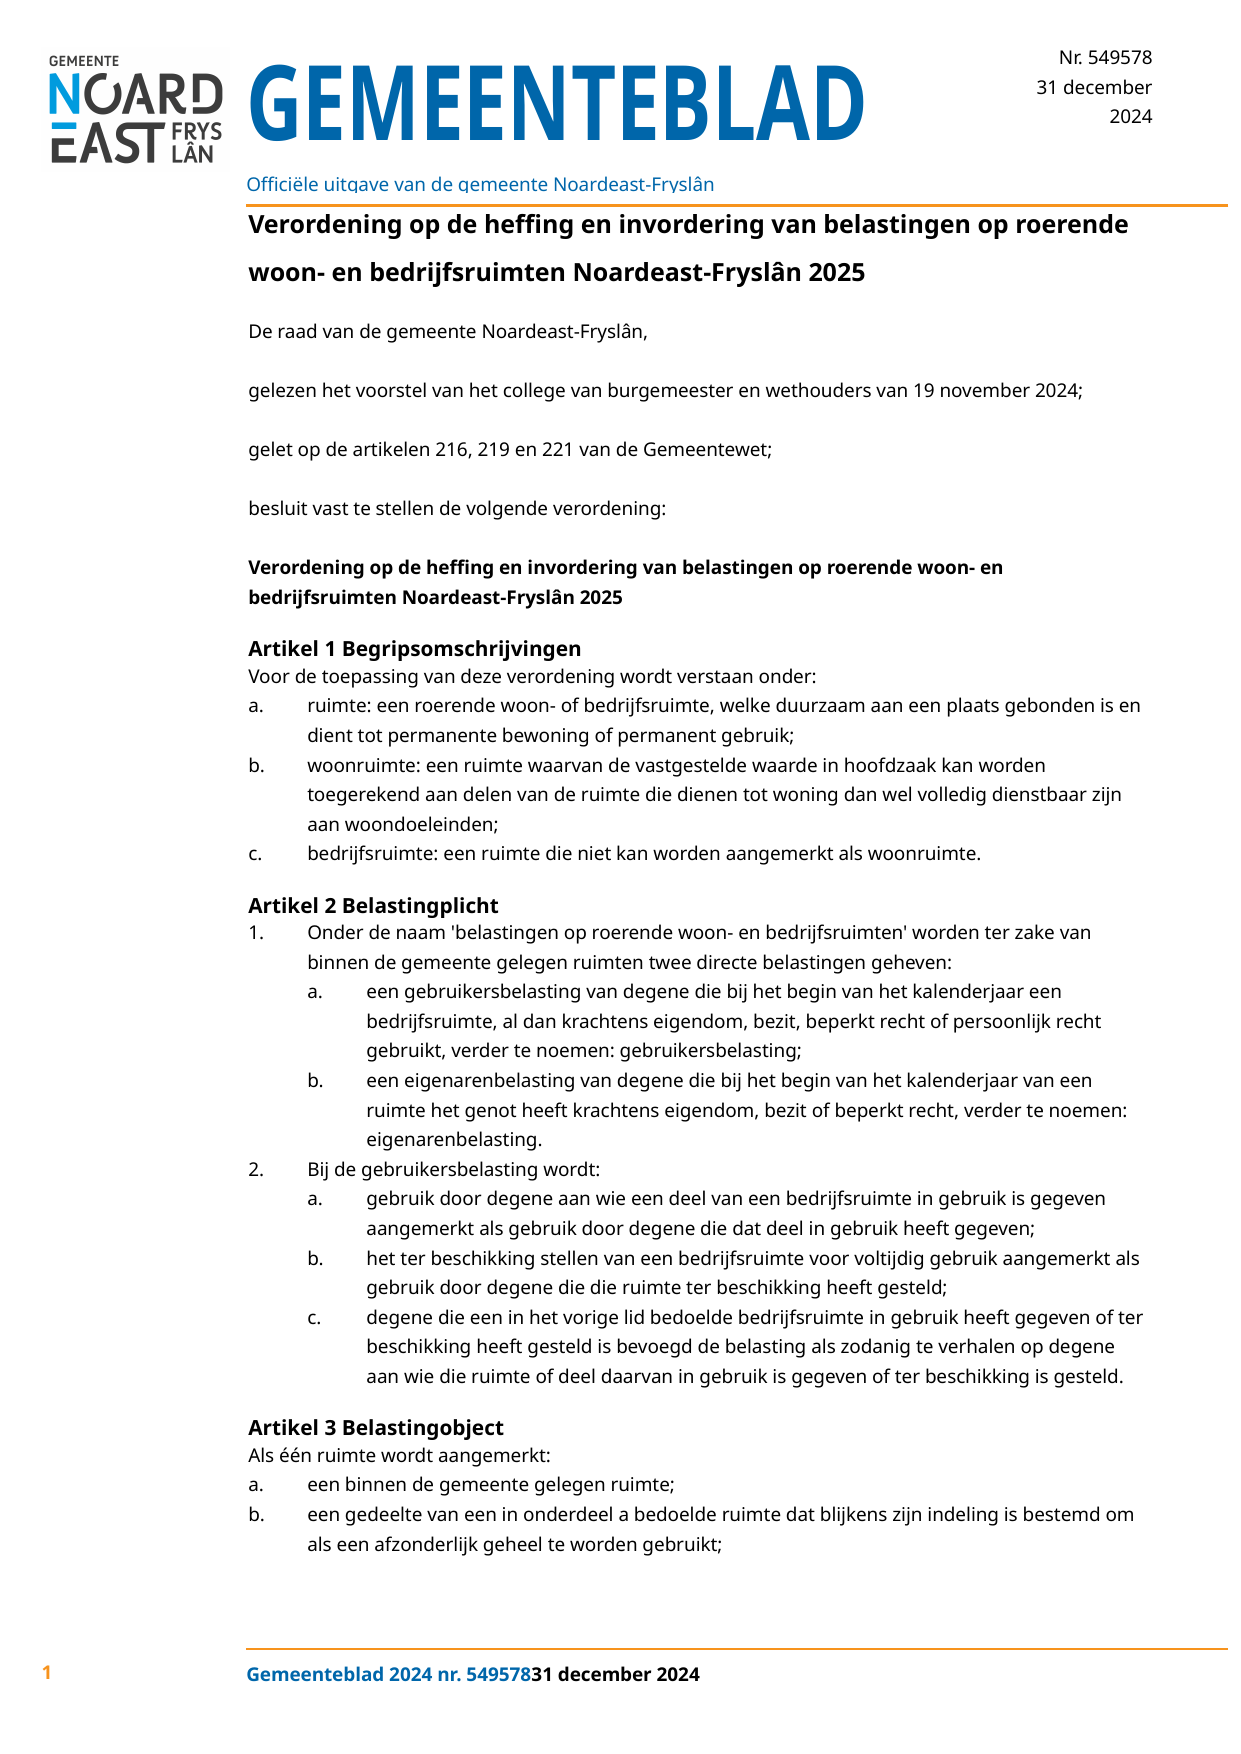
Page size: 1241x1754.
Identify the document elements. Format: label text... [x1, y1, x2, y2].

text Artikel 1 Begripsomschrijvingen [248, 634, 1152, 663]
text Verordening op de heffing en invordering van belastingen op roerende woon- en bedrijfsruimten Noardeast-Fryslân 2025 [248, 554, 1152, 610]
list een gedeelte van een in onderdeel a bedoelde ruimte dat blijkens zijn indeling is bestemd om als een afzonderlijk geheel te worden gebruikt; [248, 1501, 1152, 1556]
text Voor de toepassing van deze verordening wordt verstaan onder: [248, 663, 1152, 689]
text gelet op de artikelen 216, 219 en 221 van de Gemeentewet; [248, 436, 1152, 462]
list een binnen de gemeente gelegen ruimte; [248, 1472, 1152, 1497]
list woonruimte: een ruimte waarvan de vastgestelde waarde in hoofdzaak kan worden toegerekend aan delen van de ruimte die dienen tot woning dan wel volledig dienstbaar zijn aan woondoeleinden; [248, 752, 1152, 837]
list Onder de naam 'belastingen op roerende woon- en bedrijfsruimten' worden ter zake van binnen de gemeente gelegen ruimten twee directe belastingen geheven: [248, 919, 1152, 975]
list degene die een in het vorige lid bedoelde bedrijfsruimte in gebruik heeft gegeven of ter beschikking heeft gesteld is bevoegd de belasting als zodanig te verhalen op degene aan wie die ruimte of deel daarvan in gebruik is gegeven of ter beschikking is gesteld. [307, 1304, 1152, 1389]
list Bij de gebruikersbelasting wordt: [248, 1156, 1152, 1182]
list bedrijfsruimte: een ruimte die niet kan worden aangemerkt als woonruimte. [248, 841, 1152, 866]
text Verordening op de heffing en invordering van belastingen op roerende woon- en bedrijfsruimten Noardeast-Fryslân 2025 [248, 207, 1152, 288]
list een gebruikersbelasting van degene die bij het begin van het kalenderjaar een bedrijfsruimte, al dan krachtens eigendom, bezit, beperkt recht of persoonlijk recht gebruikt, verder te noemen: gebruikersbelasting; [307, 978, 1152, 1063]
picture [41, 47, 231, 172]
text gelezen het voorstel van het college van burgemeester en wethouders van 19 november 2024; [248, 377, 1152, 403]
text Artikel 3 Belastingobject [248, 1413, 1152, 1442]
list het ter beschikking stellen van een bedrijfsruimte voor voltijdig gebruik aangemerkt als gebruik door degene die die ruimte ter beschikking heeft gesteld; [307, 1245, 1152, 1300]
list ruimte: een roerende woon- of bedrijfsruimte, welke duurzaam aan een plaats gebonden is en dient tot permanente bewoning of permanent gebruik; [248, 693, 1152, 748]
text besluit vast te stellen de volgende verordening: [248, 495, 1152, 521]
text Artikel 2 Belastingplicht [248, 891, 1152, 919]
list gebruik door degene aan wie een deel van een bedrijfsruimte in gebruik is gegeven aangemerkt als gebruik door degene die dat deel in gebruik heeft gegeven; [307, 1186, 1152, 1241]
list een eigenarenbelasting van degene die bij het begin van het kalenderjaar van een ruimte het genot heeft krachtens eigendom, bezit of beperkt recht, verder te noemen: eigenarenbelasting. [307, 1067, 1152, 1152]
text Als één ruimte wordt aangemerkt: [248, 1442, 1152, 1468]
text De raad van de gemeente Noardeast-Fryslân, [248, 318, 1152, 344]
